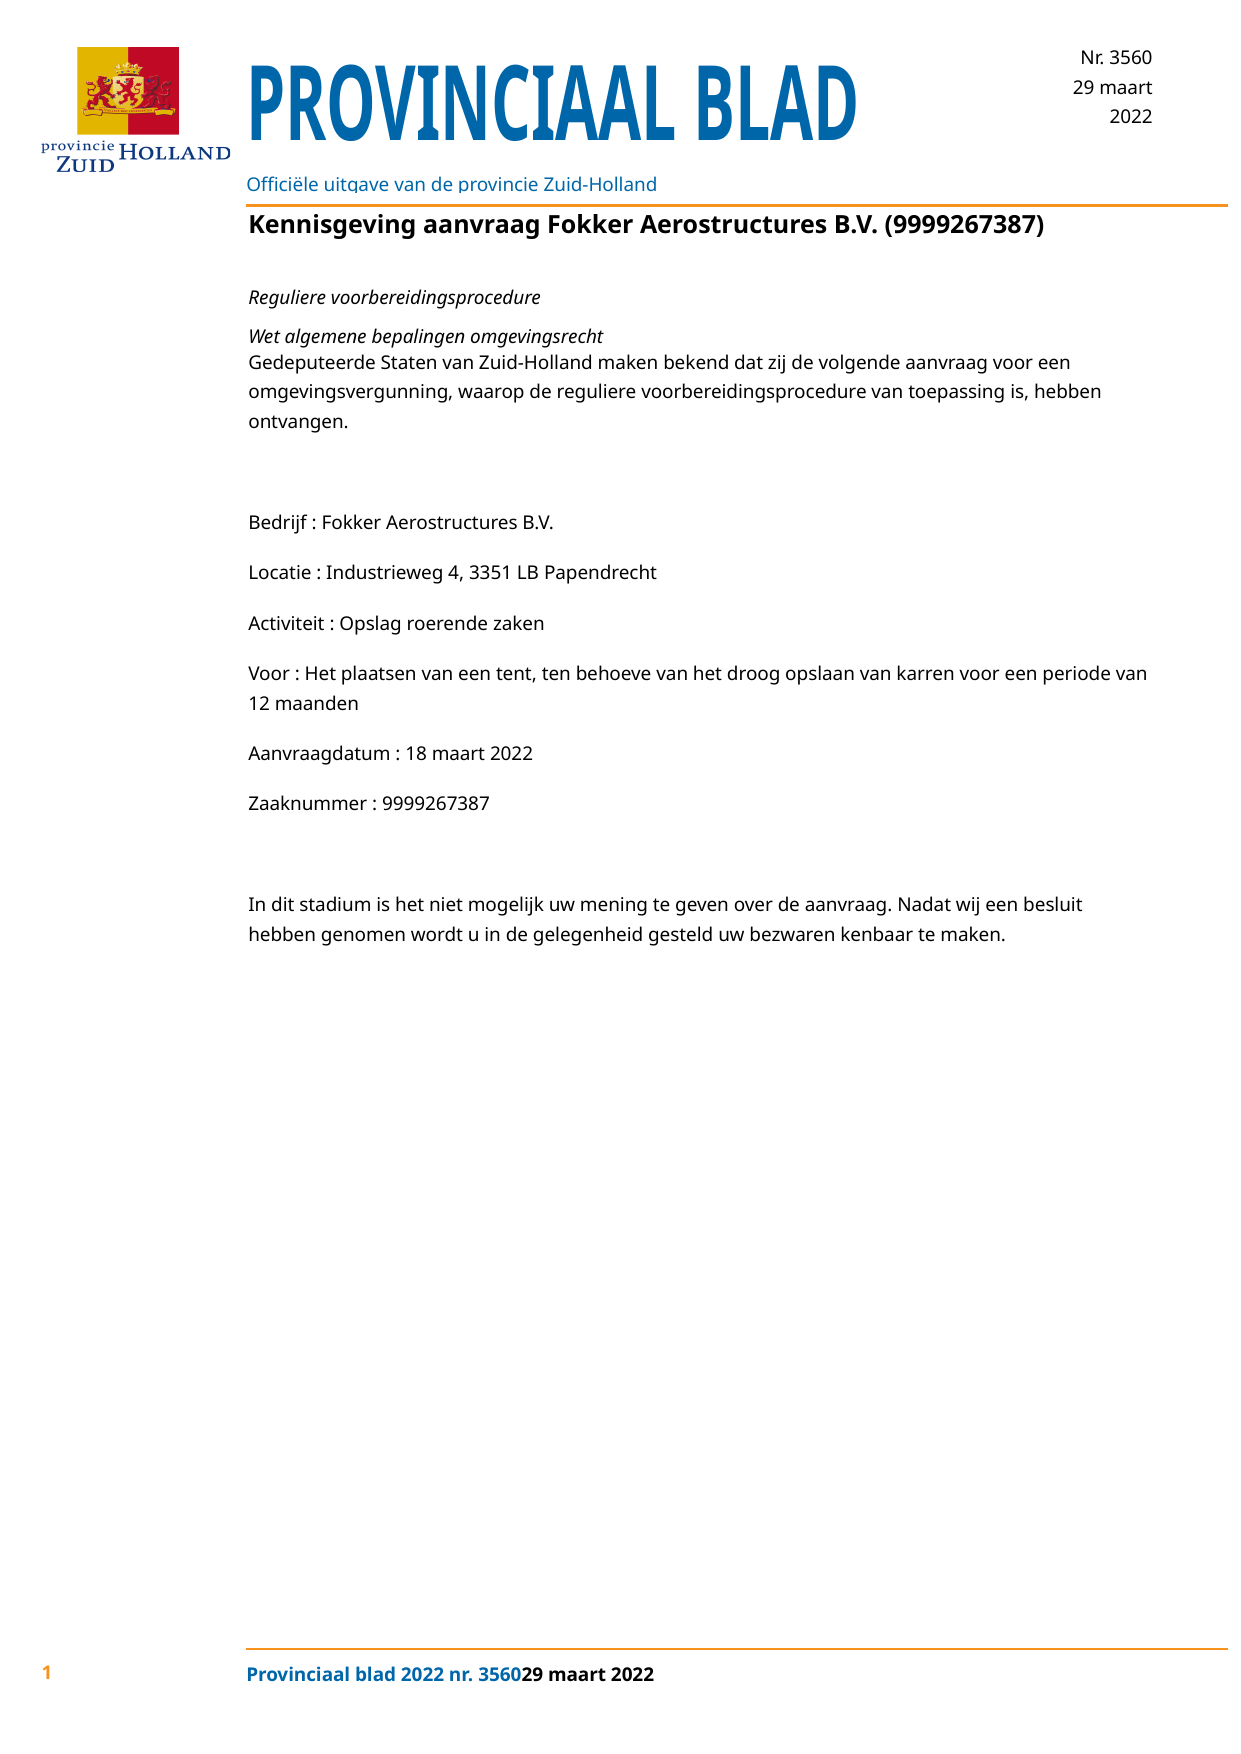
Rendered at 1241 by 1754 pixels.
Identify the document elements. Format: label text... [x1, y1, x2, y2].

text Bedrijf : Fokker Aerostructures B.V. [248, 509, 1152, 534]
text Gedeputeerde Staten van Zuid-Holland maken bekend dat zij de volgende aanvraag voor een omgevingsvergunning, waarop de reguliere voorbereidingsprocedure van toepassing is, hebben ontvangen. [248, 349, 1152, 434]
text Reguliere voorbereidingsprocedure [248, 284, 1152, 309]
picture [41, 47, 231, 172]
text Kennisgeving aanvraag Fokker Aerostructures B.V. (9999267387) [248, 207, 1152, 241]
text Activiteit : Opslag roerende zaken [248, 610, 1152, 635]
text Voor : Het plaatsen van een tent, ten behoeve van het droog opslaan van karren voor een periode van 12 maanden [248, 660, 1152, 715]
text Zaaknummer : 9999267387 [248, 791, 1152, 816]
text Aanvraagdatum : 18 maart 2022 [248, 740, 1152, 766]
text Wet algemene bepalingen omgevingsrecht [248, 323, 1152, 349]
text Locatie : Industrieweg 4, 3351 LB Papendrecht [248, 559, 1152, 585]
text In dit stadium is het niet mogelijk uw mening te geven over de aanvraag. Nadat wij een besluit hebben genomen wordt u in de gelegenheid gesteld uw bezwaren kenbaar te maken. [248, 891, 1152, 947]
